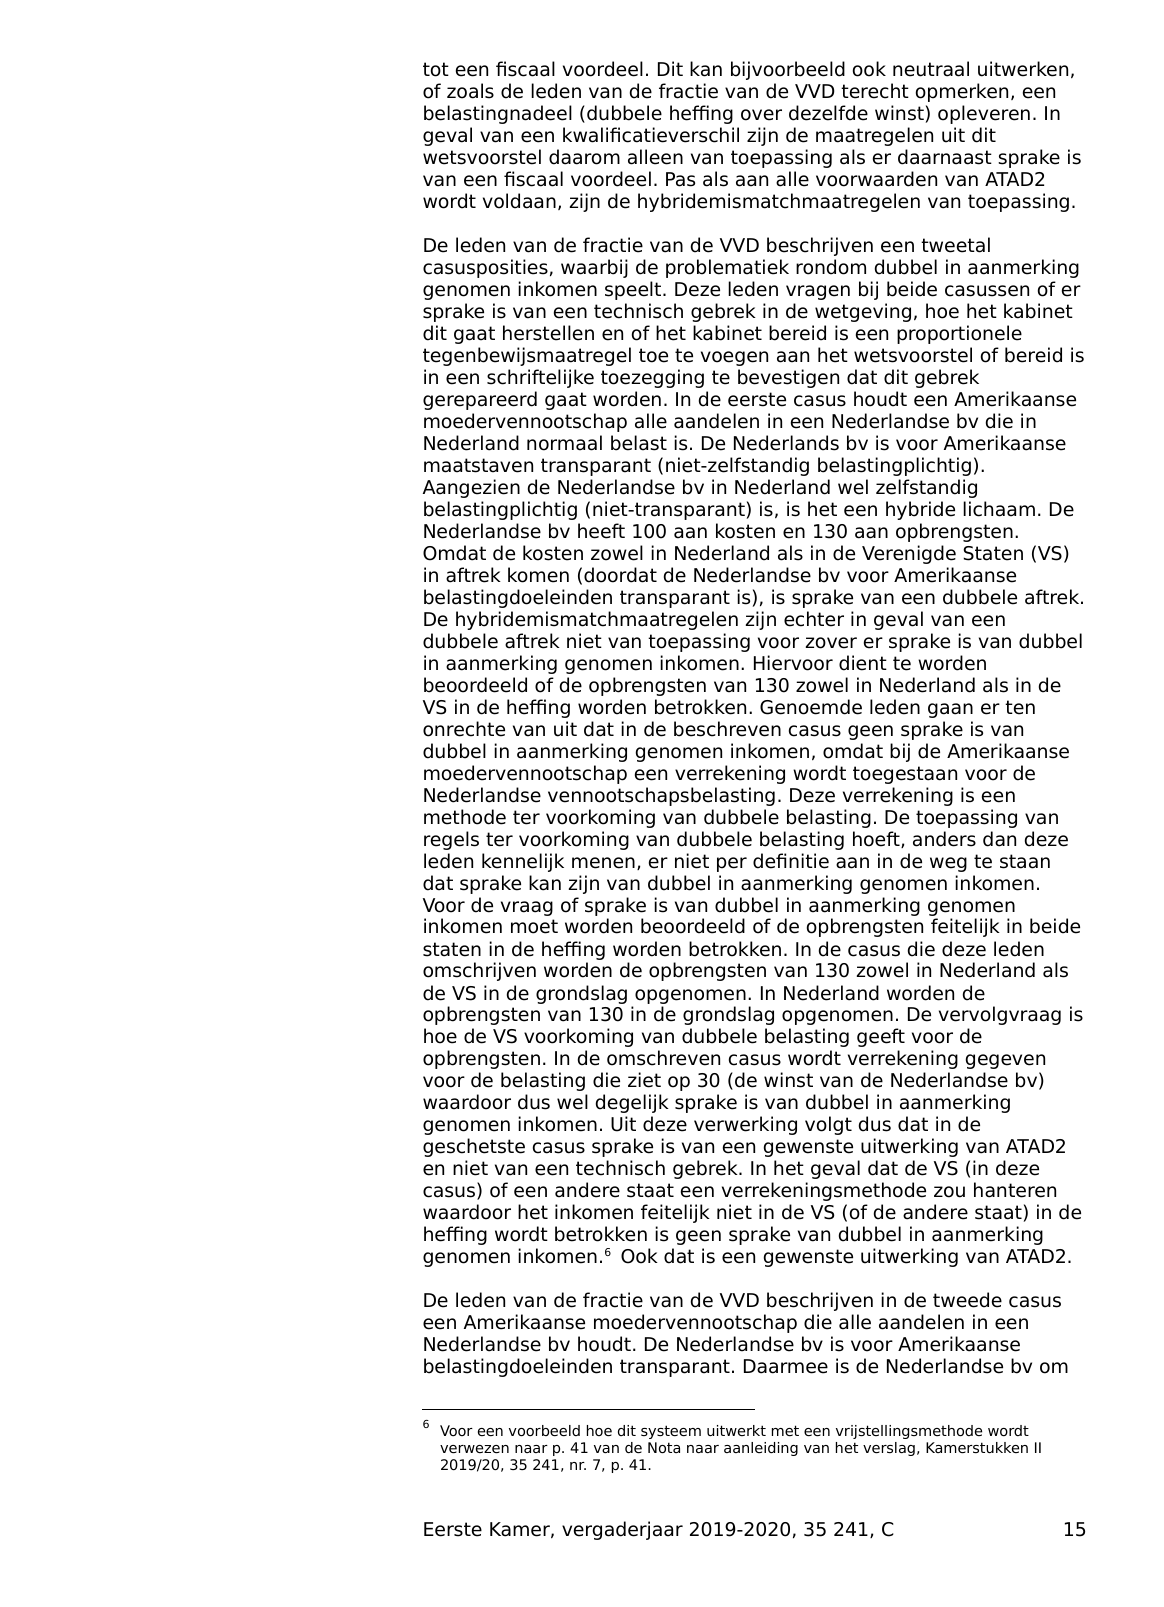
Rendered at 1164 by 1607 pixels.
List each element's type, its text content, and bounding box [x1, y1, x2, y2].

text tot een fiscaal voordeel. Dit kan bijvoorbeeld ook neutraal uitwerken, of zoals de leden van de fractie van de VVD terecht opmerken, een belastingnadeel (dubbele heffing over dezelfde winst) opleveren. In geval van een kwalificatieverschil zijn de maatregelen uit dit wetsvoorstel daarom alleen van toepassing als er daarnaast sprake is van een fiscaal voordeel. Pas als aan alle voorwaarden van ATAD2 wordt voldaan, zijn de hybridemismatchmaatregelen van toepassing. [422, 59, 1087, 213]
text Voor een voorbeeld hoe dit systeem uitwerkt met een vrijstellingsmethode wordt verwezen naar p. 41 van de Nota naar aanleiding van het verslag, Kamerstukken II 2019/20, 35 241, nr. 7, p. 41. [422, 1418, 1087, 1474]
text De leden van de fractie van de VVD beschrijven een tweetal casusposities, waarbij de problematiek rondom dubbel in aanmerking genomen inkomen speelt. Deze leden vragen bij beide casussen of er sprake is van een technisch gebrek in de wetgeving, hoe het kabinet dit gaat herstellen en of het kabinet bereid is een proportionele tegenbewijsmaatregel toe te voegen aan het wetsvoorstel of bereid is in een schriftelijke toezegging te bevestigen dat dit gebrek gerepareerd gaat worden. In de eerste casus houdt een Amerikaanse moedervennootschap alle aandelen in een Nederlandse bv die in Nederland normaal belast is. De Nederlands bv is voor Amerikaanse maatstaven transparant (niet-zelfstandig belastingplichtig). Aangezien de Nederlandse bv in Nederland wel zelfstandig belastingplichtig (niet-transparant) is, is het een hybride lichaam. De Nederlandse bv heeft 100 aan kosten en 130 aan opbrengsten. Omdat de kosten zowel in Nederland als in de Verenigde Staten (VS) in aftrek komen (doordat de Nederlandse bv voor Amerikaanse belastingdoeleinden transparant is), is sprake van een dubbele aftrek. De hybridemismatchmaatregelen zijn echter in geval van een dubbele aftrek niet van toepassing voor zover er sprake is van dubbel in aanmerking genomen inkomen. Hiervoor dient te worden beoordeeld of de opbrengsten van 130 zowel in Nederland als in de VS in de heffing worden betrokken. Genoemde leden gaan er ten onrechte van uit dat in de beschreven casus geen sprake is van dubbel in aanmerking genomen inkomen, omdat bij de Amerikaanse moedervennootschap een verrekening wordt toegestaan voor de Nederlandse vennootschapsbelasting. Deze verrekening is een methode ter voorkoming van dubbele belasting. De toepassing van regels ter voorkoming van dubbele belasting hoeft, anders dan deze leden kennelijk menen, er niet per definitie aan in de weg te staan dat sprake kan zijn van dubbel in aanmerking genomen inkomen. Voor de vraag of sprake is van dubbel in aanmerking genomen inkomen moet worden beoordeeld of de opbrengsten feitelijk in beide staten in de heffing worden betrokken. In de casus die deze leden omschrijven worden de opbrengsten van 130 zowel in Nederland als de VS in de grondslag opgenomen. In Nederland worden de opbrengsten van 130 in de grondslag opgenomen. De vervolgvraag is hoe de VS voorkoming van dubbele belasting geeft voor de opbrengsten. In de omschreven casus wordt verrekening gegeven voor de belasting die ziet op 30 (de winst van de Nederlandse bv) waardoor dus wel degelijk sprake is van dubbel in aanmerking genomen inkomen. Uit deze verwerking volgt dus dat in de geschetste casus sprake is van een gewenste uitwerking van ATAD2 en niet van een technisch gebrek. In het geval dat de VS (in deze casus) of een andere staat een verrekeningsmethode zou hanteren waardoor het inkomen feitelijk niet in de VS (of de andere staat) in de heffing wordt betrokken is geen sprake van dubbel in aanmerking genomen inkomen. Ook dat is een gewenste uitwerking van ATAD2. [422, 235, 1087, 1268]
text De leden van de fractie van de VVD beschrijven in de tweede casus een Amerikaanse moedervennootschap die alle aandelen in een Nederlandse bv houdt. De Nederlandse bv is voor Amerikaanse belastingdoeleinden transparant. Daarmee is de Nederlandse bv om [422, 1290, 1087, 1378]
